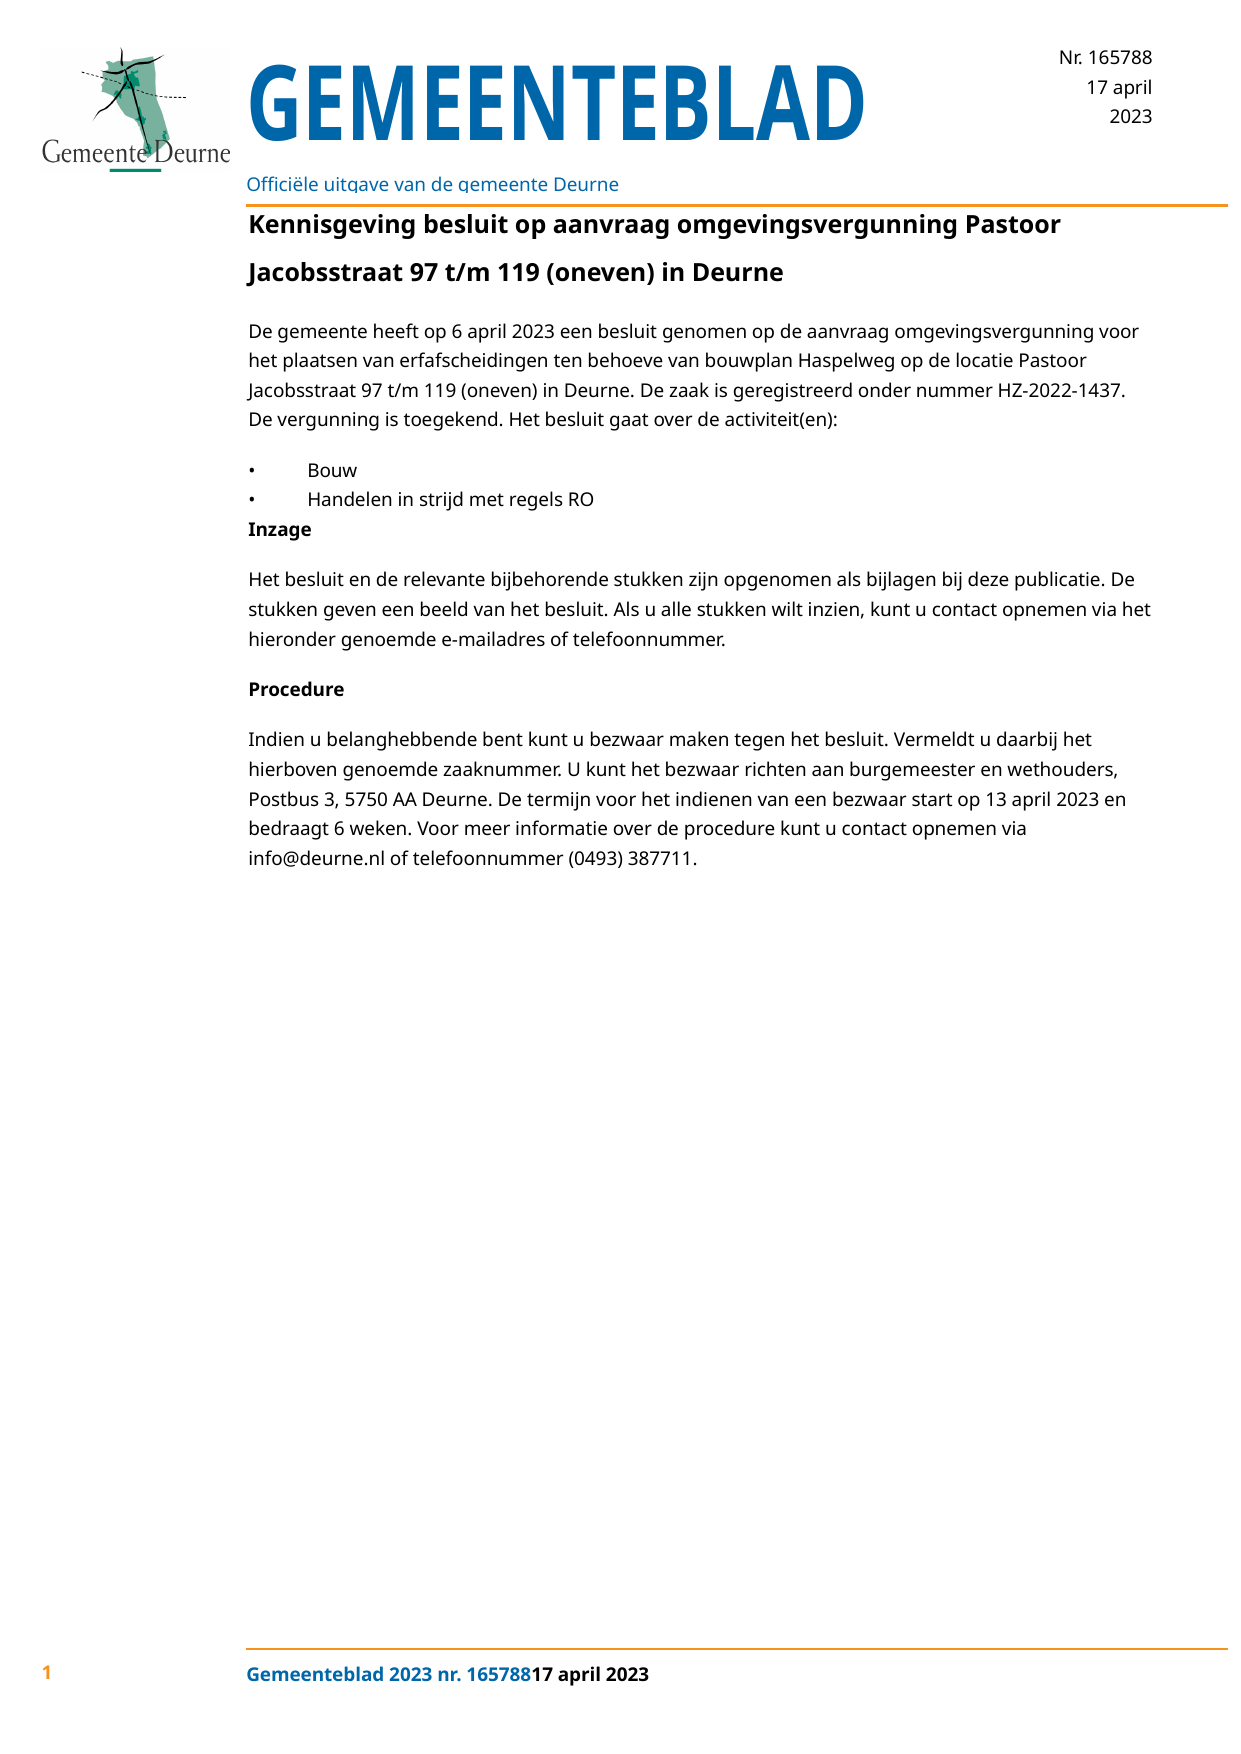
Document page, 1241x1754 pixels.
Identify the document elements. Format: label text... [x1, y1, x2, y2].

text De gemeente heeft op 6 april 2023 een besluit genomen op de aanvraag omgevingsvergunning voor het plaatsen van erfafscheidingen ten behoeve van bouwplan Haspelweg op de locatie Pastoor Jacobsstraat 97 t/m 119 (oneven) in Deurne. De zaak is geregistreerd onder nummer HZ-2022-1437. De vergunning is toegekend. Het besluit gaat over de activiteit(en): [248, 318, 1152, 432]
text Procedure [248, 676, 1152, 702]
list Handelen in strijd met regels RO [248, 487, 1152, 512]
text Kennisgeving besluit op aanvraag omgevingsvergunning Pastoor Jacobsstraat 97 t/m 119 (oneven) in Deurne [248, 207, 1152, 288]
list Bouw [248, 457, 1152, 483]
text Inzage [248, 516, 1152, 542]
text Indien u belanghebbende bent kunt u bezwaar maken tegen het besluit. Vermeldt u daarbij het hierboven genoemde zaaknummer. U kunt het bezwaar richten aan burgemeester en wethouders, Postbus 3, 5750 AA Deurne. De termijn voor het indienen van een bezwaar start op 13 april 2023 en bedraagt 6 weken. Voor meer informatie over de procedure kunt u contact opnemen via info@deurne.nl of telefoonnummer (0493) 387711. [248, 727, 1152, 871]
picture [41, 47, 231, 172]
text Het besluit en de relevante bijbehorende stukken zijn opgenomen als bijlagen bij deze publicatie. De stukken geven een beeld van het besluit. Als u alle stukken wilt inzien, kunt u contact opnemen via het hieronder genoemde e-mailadres of telefoonnummer. [248, 567, 1152, 652]
